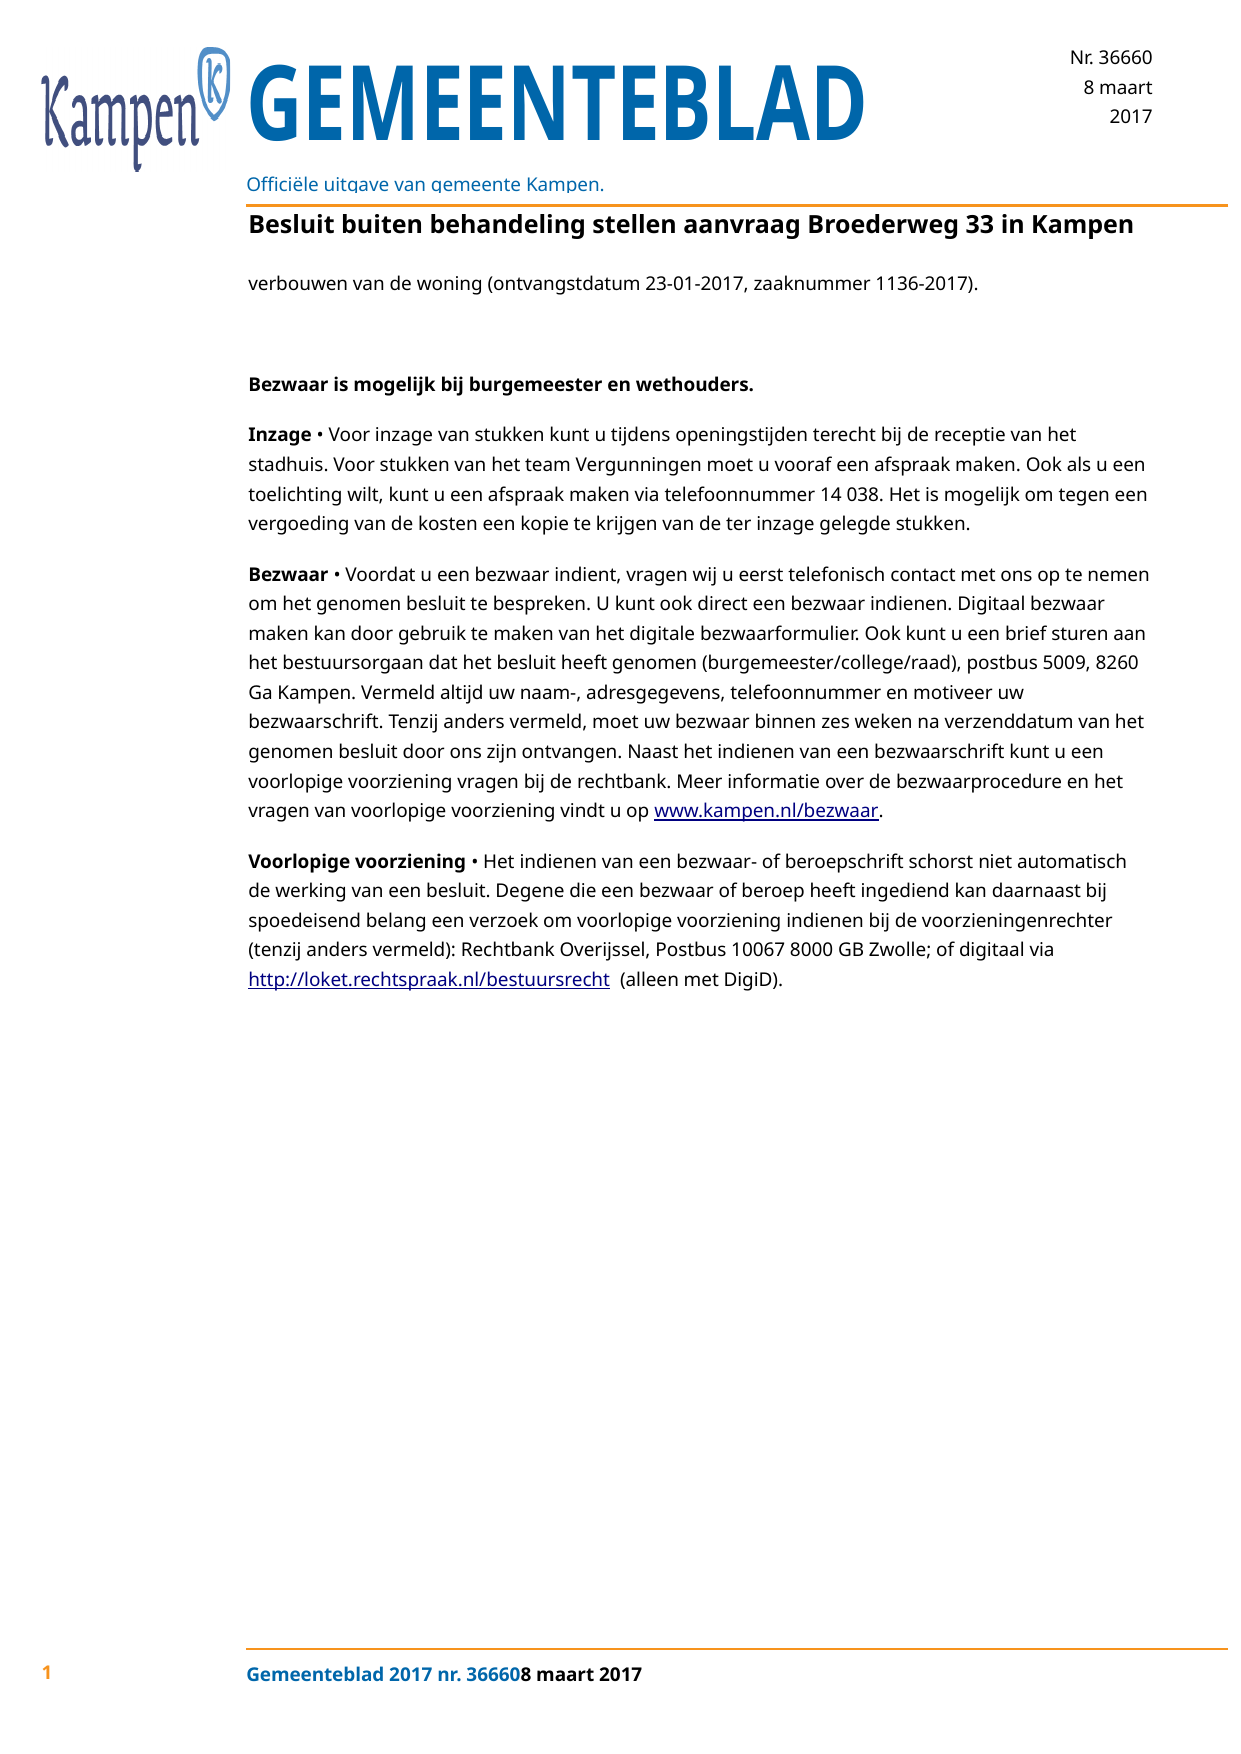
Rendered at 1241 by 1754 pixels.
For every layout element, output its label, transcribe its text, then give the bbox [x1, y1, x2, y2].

text Inzage • Voor inzage van stukken kunt u tijdens openingstijden terecht bij de receptie van het stadhuis. Voor stukken van het team Vergunningen moet u vooraf een afspraak maken. Ook als u een toelichting wilt, kunt u een afspraak maken via telefoonnummer 14 038. Het is mogelijk om tegen een vergoeding van de kosten een kopie te krijgen van de ter inzage gelegde stukken. [248, 422, 1152, 536]
text Voorlopige voorziening • Het indienen van een bezwaar- of beroepschrift schorst niet automatisch de werking van een besluit. Degene die een bezwaar of beroep heeft ingediend kan daarnaast bij spoedeisend belang een verzoek om voorlopige voorziening indienen bij de voorzieningenrechter (tenzij anders vermeld): Rechtbank Overijssel, Postbus 10067 8000 GB Zwolle; of digitaal via http://loket.rechtspraak.nl/bestuursrecht (alleen met DigiD). [248, 848, 1152, 992]
picture [41, 47, 231, 172]
text Besluit buiten behandeling stellen aanvraag Broederweg 33 in Kampen [248, 207, 1152, 241]
text verbouwen van de woning (ontvangstdatum 23-01-2017, zaaknummer 1136-2017). [248, 270, 1152, 296]
text Bezwaar is mogelijk bij burgemeester en wethouders. [248, 371, 1152, 397]
text Bezwaar • Voordat u een bezwaar indient, vragen wij u eerst telefonisch contact met ons op te nemen om het genomen besluit te bespreken. U kunt ook direct een bezwaar indienen. Digitaal bezwaar maken kan door gebruik te maken van het digitale bezwaarformulier. Ook kunt u een brief sturen aan het bestuursorgaan dat het besluit heeft genomen (burgemeester/college/raad), postbus 5009, 8260 Ga Kampen. Vermeld altijd uw naam-, adresgegevens, telefoonnummer en motiveer uw bezwaarschrift. Tenzij anders vermeld, moet uw bezwaar binnen zes weken na verzenddatum van het genomen besluit door ons zijn ontvangen. Naast het indienen van een bezwaarschrift kunt u een voorlopige voorziening vragen bij de rechtbank. Meer informatie over de bezwaarprocedure en het vragen van voorlopige voorziening vindt u op www.kampen.nl/bezwaar. [248, 561, 1152, 823]
